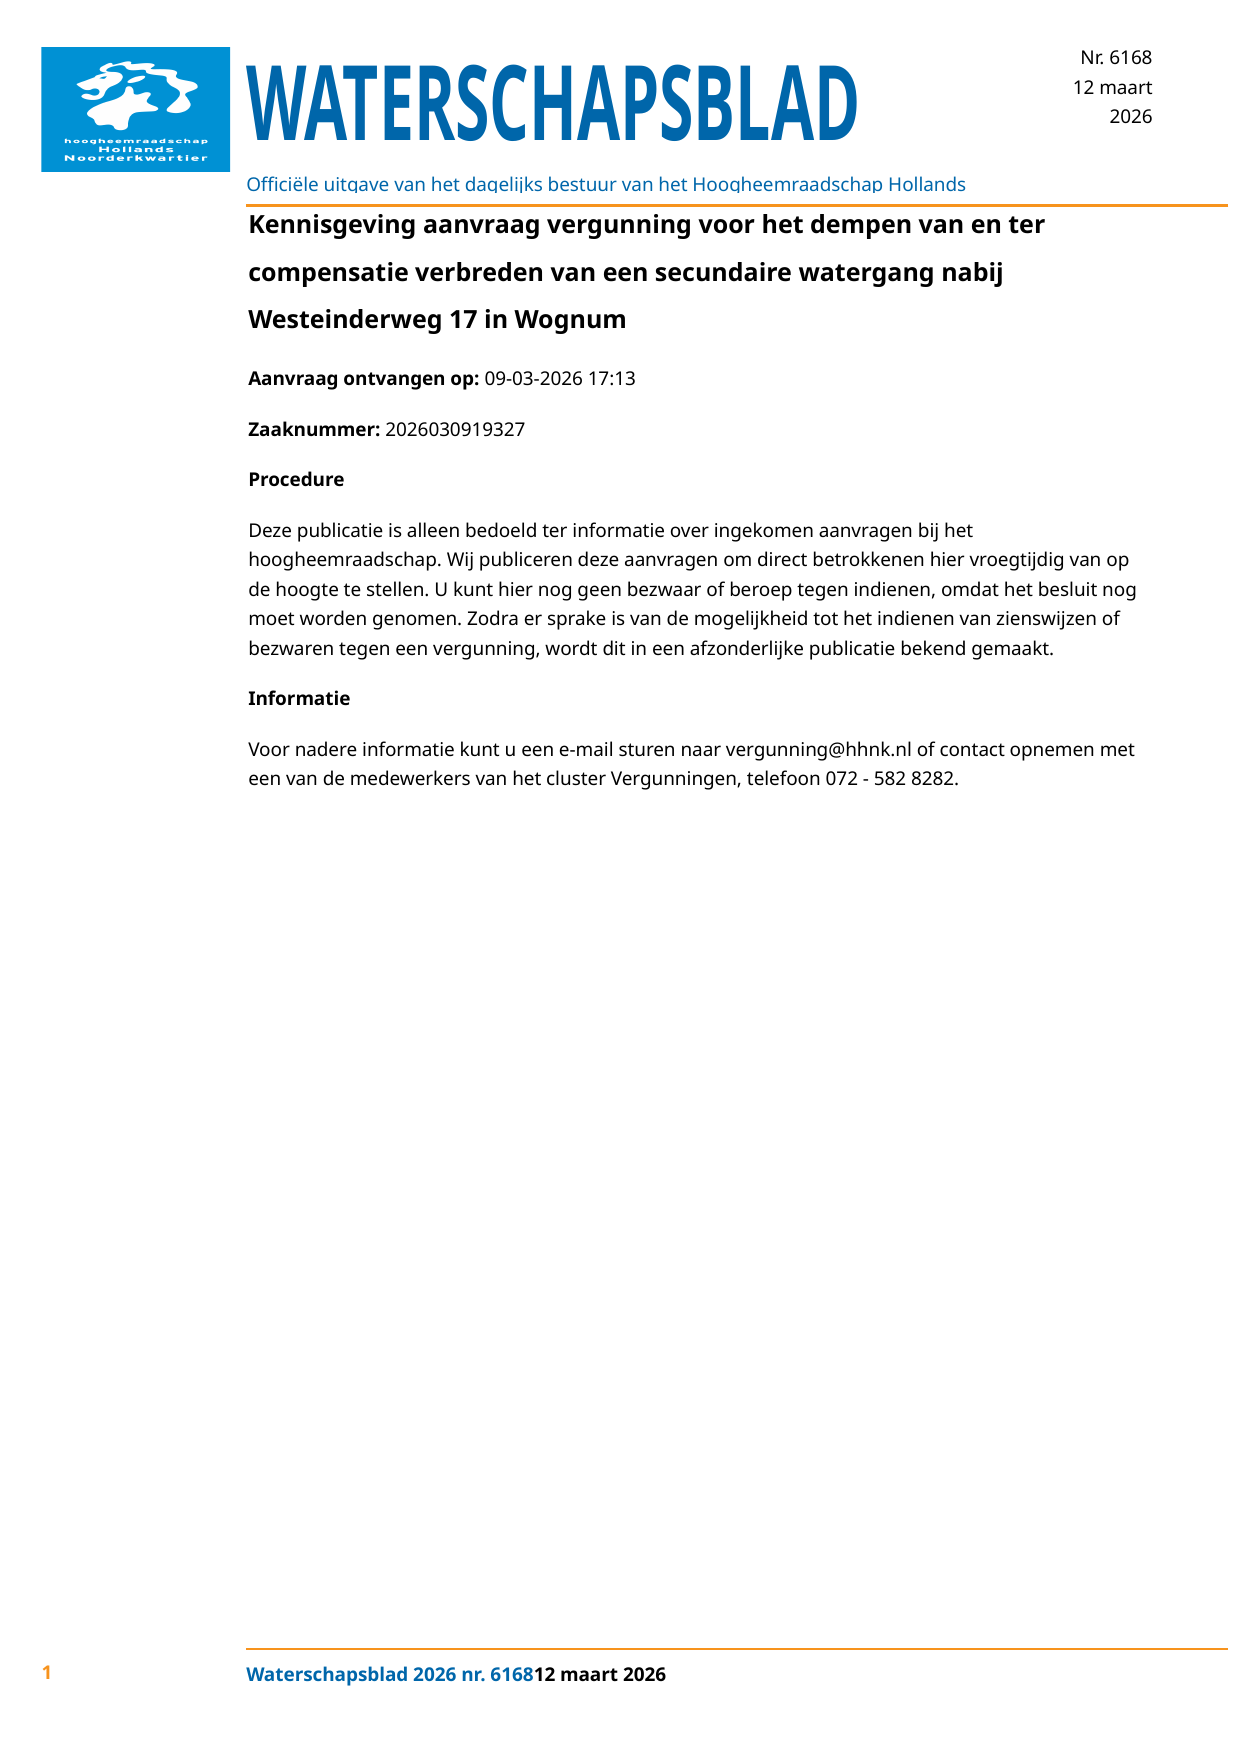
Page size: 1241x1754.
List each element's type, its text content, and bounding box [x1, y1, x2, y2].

text Aanvraag ontvangen op: 09-03-2026 17:13 [248, 366, 1152, 391]
text Procedure [248, 466, 1152, 492]
text Kennisgeving aanvraag vergunning voor het dempen van en ter compensatie verbreden van een secundaire watergang nabij Westeinderweg 17 in Wognum [248, 207, 1152, 336]
picture [129, 76, 144, 82]
picture [78, 64, 122, 99]
text Zaaknummer: 2026030919327 [248, 416, 1152, 442]
text Deze publicatie is alleen bedoeld ter informatie over ingekomen aanvragen bij het hoogheemraadschap. Wij publiceren deze aanvragen om direct betrokkenen hier vroegtijdig van op de hoogte te stellen. U kunt hier nog geen bezwaar of beroep tegen indienen, omdat het besluit nog moet worden genomen. Zodra er sprake is van de mogelijkheid tot het indienen van zienswijzen of bezwaren tegen een vergunning, wordt dit in een afzonderlijke publicatie bekend gemaakt. [248, 517, 1152, 661]
text Informatie [248, 686, 1152, 711]
picture [118, 62, 197, 112]
text Voor nadere informatie kunt u een e-mail sturen naar vergunning@hhnk.nl of contact opnemen met een van de medewerkers van het cluster Vergunningen, telefoon 072 - 582 8282. [248, 736, 1152, 791]
picture [88, 87, 157, 130]
